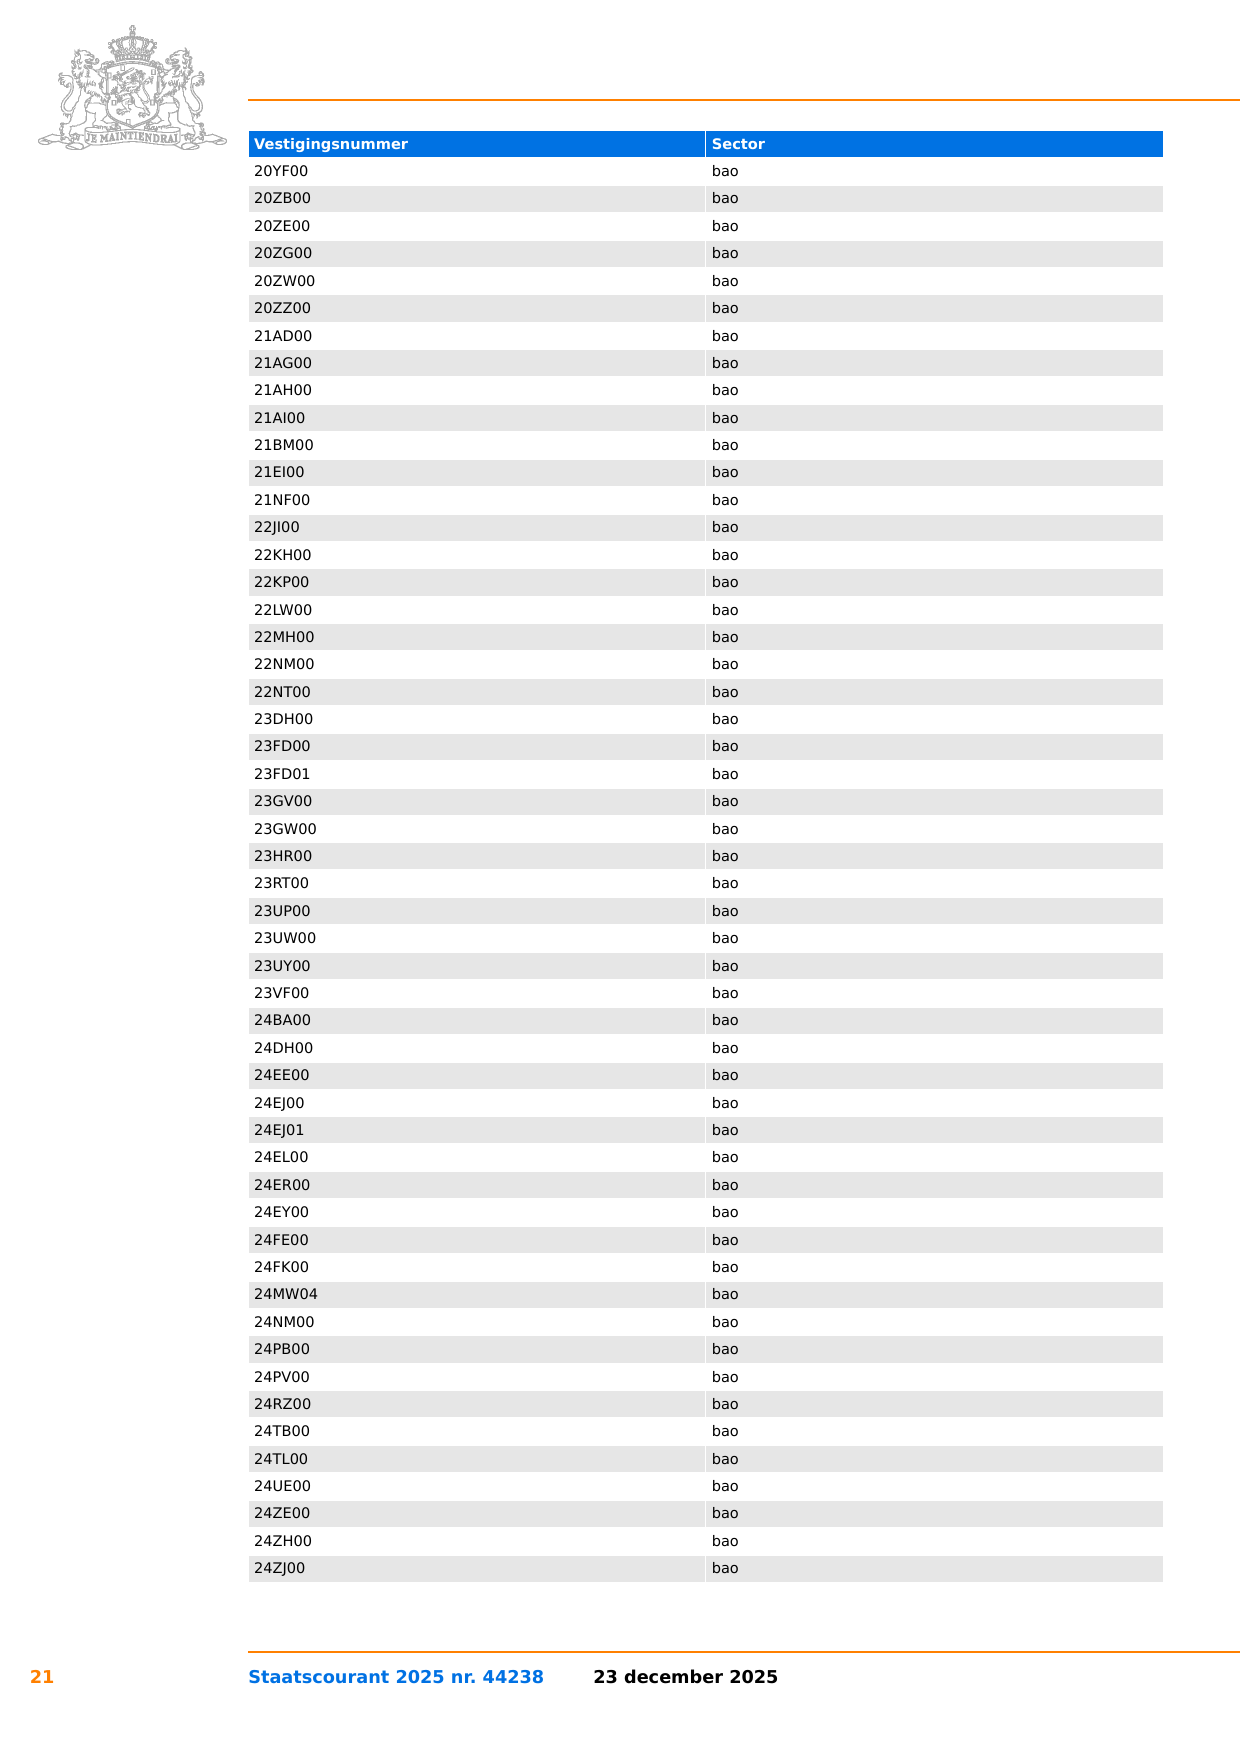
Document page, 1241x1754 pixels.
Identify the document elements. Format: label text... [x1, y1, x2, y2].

table_cell 23VF00 [249, 980, 705, 1007]
table_cell 23FD00 [249, 734, 705, 760]
table_cell bao [706, 1446, 1163, 1472]
table_cell 22KP00 [249, 569, 705, 596]
table_cell bao [706, 1364, 1163, 1390]
table_cell bao [706, 1556, 1163, 1582]
table_cell 20ZZ00 [249, 295, 705, 322]
table_cell 20ZW00 [249, 268, 705, 294]
table_cell 23UY00 [249, 953, 705, 979]
table_cell bao [706, 679, 1163, 705]
table_cell 22MH00 [249, 624, 705, 650]
table_cell bao [706, 871, 1163, 897]
table_cell 21AI00 [249, 405, 705, 431]
table_cell bao [706, 432, 1163, 459]
table_cell bao [706, 1473, 1163, 1500]
table_cell 21BM00 [249, 432, 705, 459]
table_cell 24DH00 [249, 1035, 705, 1061]
table_cell bao [706, 487, 1163, 513]
table_cell bao [706, 1309, 1163, 1335]
table_cell 24FK00 [249, 1254, 705, 1281]
table_cell bao [706, 706, 1163, 733]
table_cell 20YF00 [249, 158, 705, 185]
table_cell 24RZ00 [249, 1391, 705, 1417]
table_cell bao [706, 1336, 1163, 1363]
table_cell 24NM00 [249, 1309, 705, 1335]
table_cell bao [706, 350, 1163, 376]
table_cell bao [706, 1117, 1163, 1143]
table_cell bao [706, 980, 1163, 1007]
table_header Sector [706, 131, 1163, 157]
table_cell 21AH00 [249, 378, 705, 404]
table_cell bao [706, 1282, 1163, 1308]
table_cell 21EI00 [249, 460, 705, 486]
table_cell bao [706, 651, 1163, 678]
table_cell 23HR00 [249, 843, 705, 869]
table_cell bao [706, 1227, 1163, 1253]
table_cell 24TL00 [249, 1446, 705, 1472]
table_cell bao [706, 213, 1163, 239]
table_cell bao [706, 1008, 1163, 1034]
table_cell 24FE00 [249, 1227, 705, 1253]
table_cell 23GV00 [249, 789, 705, 815]
table_cell 24EJ00 [249, 1090, 705, 1116]
table_cell 20ZB00 [249, 186, 705, 212]
table_cell 23FD01 [249, 761, 705, 787]
table_cell bao [706, 925, 1163, 952]
picture [38, 25, 227, 150]
table_cell 24MW04 [249, 1282, 705, 1308]
table_cell 24BA00 [249, 1008, 705, 1034]
table_cell bao [706, 1145, 1163, 1171]
table_cell bao [706, 1172, 1163, 1198]
table_cell 23GW00 [249, 816, 705, 842]
table_cell bao [706, 1199, 1163, 1226]
table_cell bao [706, 460, 1163, 486]
table_cell bao [706, 1090, 1163, 1116]
table_cell 23DH00 [249, 706, 705, 733]
table_header Vestigingsnummer [249, 131, 705, 157]
table_cell bao [706, 1063, 1163, 1089]
table_cell bao [706, 542, 1163, 568]
table_cell 22JI00 [249, 515, 705, 541]
table_cell bao [706, 734, 1163, 760]
table_cell 22NM00 [249, 651, 705, 678]
table_cell bao [706, 624, 1163, 650]
table_cell 21AD00 [249, 323, 705, 349]
table_cell bao [706, 898, 1163, 924]
table_cell bao [706, 816, 1163, 842]
table_cell 24EJ01 [249, 1117, 705, 1143]
table_cell 23RT00 [249, 871, 705, 897]
table_cell bao [706, 515, 1163, 541]
table_cell bao [706, 953, 1163, 979]
table_cell bao [706, 1419, 1163, 1445]
table_cell bao [706, 158, 1163, 185]
table_cell 24UE00 [249, 1473, 705, 1500]
table_cell 24ZJ00 [249, 1556, 705, 1582]
table_cell 24TB00 [249, 1419, 705, 1445]
table_cell 20ZG00 [249, 241, 705, 267]
table_cell bao [706, 1391, 1163, 1417]
table_cell 23UP00 [249, 898, 705, 924]
table_cell bao [706, 1501, 1163, 1527]
table_cell bao [706, 268, 1163, 294]
table_cell 24EE00 [249, 1063, 705, 1089]
table_cell bao [706, 186, 1163, 212]
table_cell bao [706, 1035, 1163, 1061]
table_cell bao [706, 1528, 1163, 1554]
table_cell bao [706, 789, 1163, 815]
table_cell bao [706, 761, 1163, 787]
table_cell 24PV00 [249, 1364, 705, 1390]
table_cell 23UW00 [249, 925, 705, 952]
table_cell 24ZE00 [249, 1501, 705, 1527]
table_cell bao [706, 295, 1163, 322]
table_cell bao [706, 569, 1163, 596]
table_cell 24EL00 [249, 1145, 705, 1171]
table_cell bao [706, 597, 1163, 623]
table_cell bao [706, 378, 1163, 404]
table_cell 22KH00 [249, 542, 705, 568]
table_cell bao [706, 405, 1163, 431]
table_cell 22LW00 [249, 597, 705, 623]
table_cell 24ER00 [249, 1172, 705, 1198]
table_cell 24EY00 [249, 1199, 705, 1226]
table_cell bao [706, 241, 1163, 267]
table_cell 21AG00 [249, 350, 705, 376]
table_cell 24PB00 [249, 1336, 705, 1363]
table_cell 20ZE00 [249, 213, 705, 239]
table_cell 24ZH00 [249, 1528, 705, 1554]
table_cell 21NF00 [249, 487, 705, 513]
table_cell bao [706, 1254, 1163, 1281]
table_cell bao [706, 323, 1163, 349]
table_cell bao [706, 843, 1163, 869]
table_cell 22NT00 [249, 679, 705, 705]
